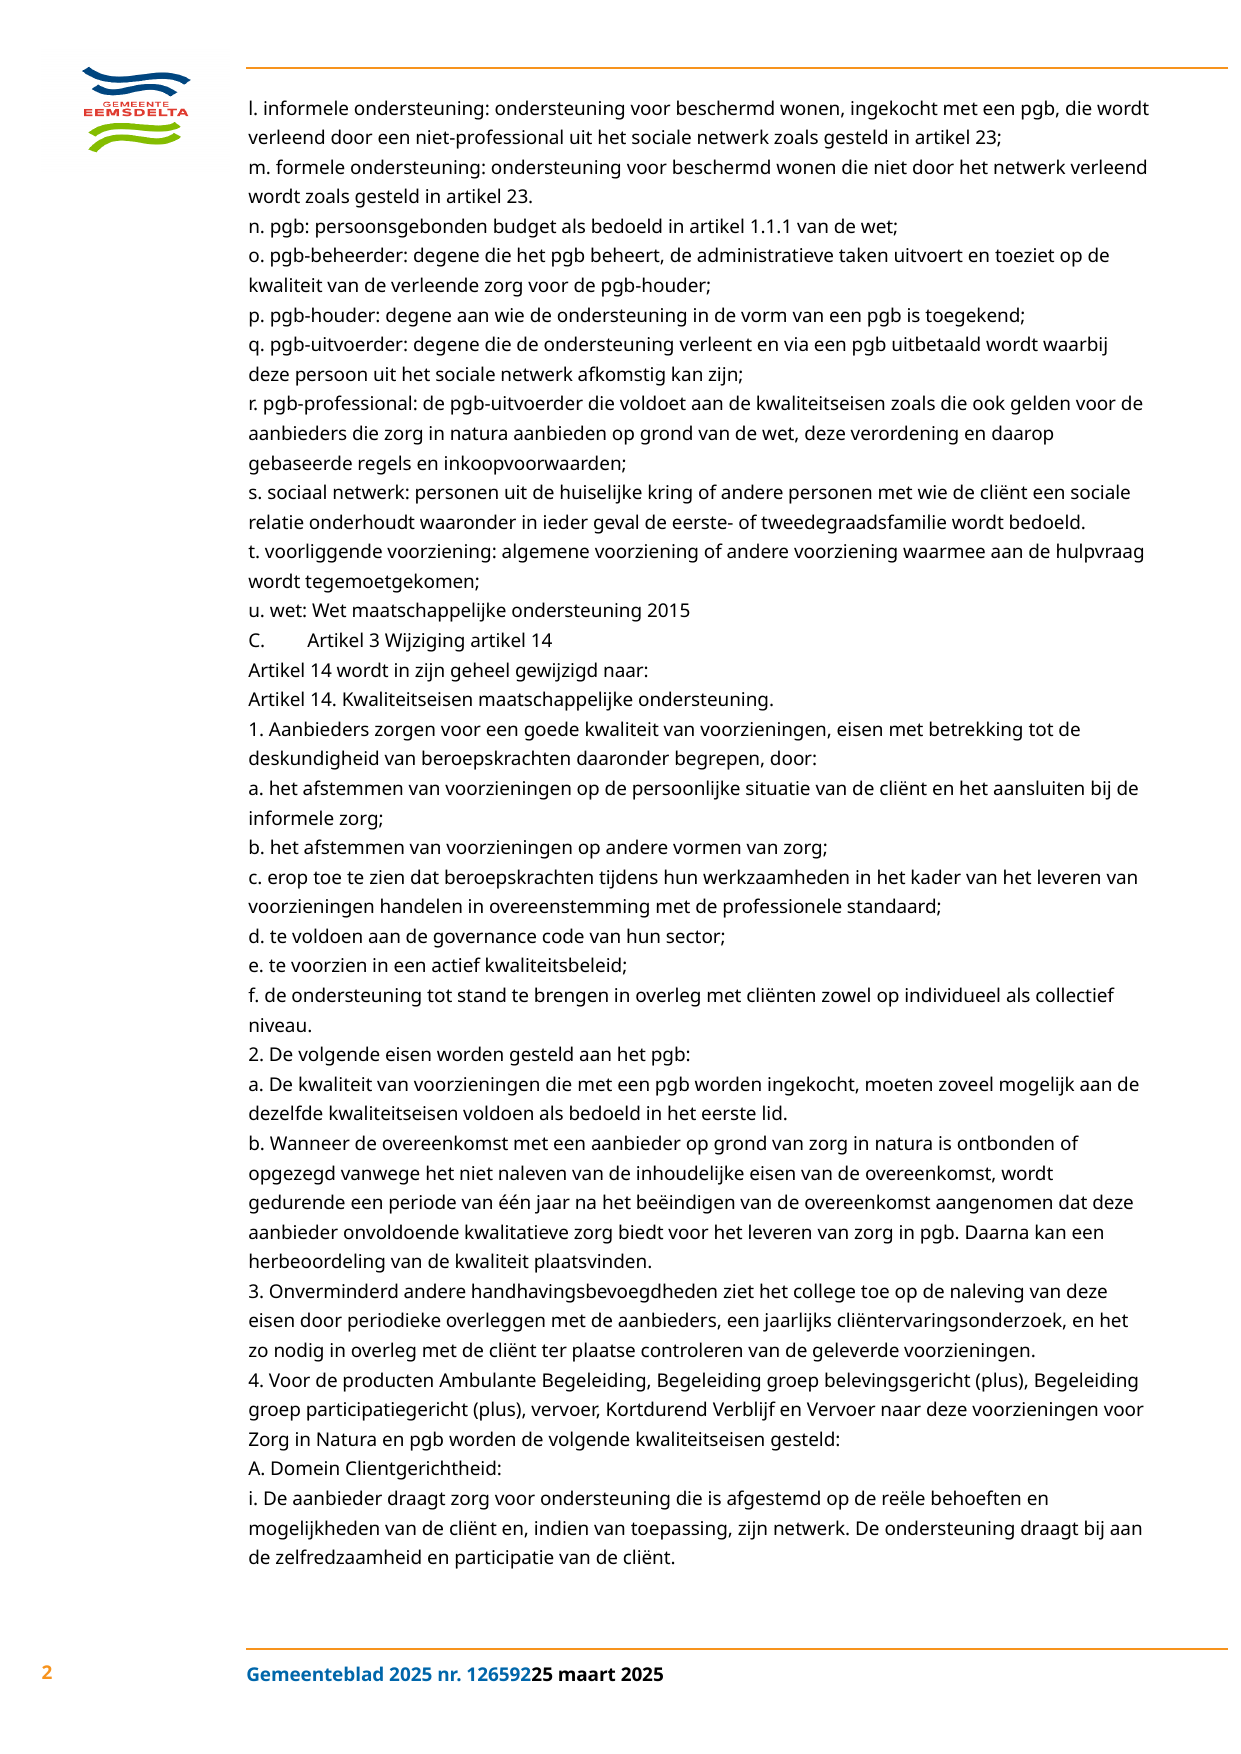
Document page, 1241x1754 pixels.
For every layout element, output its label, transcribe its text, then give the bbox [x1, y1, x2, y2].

text n. pgb: persoonsgebonden budget als bedoeld in artikel 1.1.1 van de wet; [248, 213, 1152, 239]
text f. de ondersteuning tot stand te brengen in overleg met cliënten zowel op individueel als collectief niveau. [248, 982, 1152, 1038]
text Artikel 14 wordt in zijn geheel gewijzigd naar: [248, 657, 1152, 683]
text r. pgb-professional: de pgb-uitvoerder die voldoet aan de kwaliteitseisen zoals die ook gelden voor de aanbieders die zorg in natura aanbieden op grond van de wet, deze verordening en daarop gebaseerde regels en inkoopvoorwaarden; [248, 391, 1152, 476]
text 3. Onverminderd andere handhavingsbevoegdheden ziet het college toe op de naleving van deze eisen door periodieke overleggen met de aanbieders, een jaarlijks cliëntervaringsonderzoek, en het zo nodig in overleg met de cliënt ter plaatse controleren van de geleverde voorzieningen. [248, 1278, 1152, 1363]
text 1. Aanbieders zorgen voor een goede kwaliteit van voorzieningen, eisen met betrekking tot de deskundigheid van beroepskrachten daaronder begrepen, door: [248, 716, 1152, 771]
text b. het afstemmen van voorzieningen op andere vormen van zorg; [248, 834, 1152, 860]
text 4. Voor de producten Ambulante Begeleiding, Begeleiding groep belevingsgericht (plus), Begeleiding groep participatiegericht (plus), vervoer, Kortdurend Verblijf en Vervoer naar deze voorzieningen voor Zorg in Natura en pgb worden de volgende kwaliteitseisen gesteld: [248, 1367, 1152, 1452]
picture [41, 47, 231, 172]
text a. De kwaliteit van voorzieningen die met een pgb worden ingekocht, moeten zoveel mogelijk aan de dezelfde kwaliteitseisen voldoen als bedoeld in het eerste lid. [248, 1071, 1152, 1126]
text b. Wanneer de overeenkomst met een aanbieder op grond van zorg in natura is ontbonden of opgezegd vanwege het niet naleven van de inhoudelijke eisen van de overeenkomst, wordt gedurende een periode van één jaar na het beëindigen van de overeenkomst aangenomen dat deze aanbieder onvoldoende kwalitatieve zorg biedt voor het leveren van zorg in pgb. Daarna kan een herbeoordeling van de kwaliteit plaatsvinden. [248, 1130, 1152, 1274]
text q. pgb-uitvoerder: degene die de ondersteuning verleent en via een pgb uitbetaald wordt waarbij deze persoon uit het sociale netwerk afkomstig kan zijn; [248, 331, 1152, 387]
text m. formele ondersteuning: ondersteuning voor beschermd wonen die niet door het netwerk verleend wordt zoals gesteld in artikel 23. [248, 154, 1152, 209]
text i. De aanbieder draagt zorg voor ondersteuning die is afgestemd op de reële behoeften en mogelijkheden van de cliënt en, indien van toepassing, zijn netwerk. De ondersteuning draagt bij aan de zelfredzaamheid en participatie van de cliënt. [248, 1485, 1152, 1570]
text l. informele ondersteuning: ondersteuning voor beschermd wonen, ingekocht met een pgb, die wordt verleend door een niet-professional uit het sociale netwerk zoals gesteld in artikel 23; [248, 95, 1152, 150]
text d. te voldoen aan de governance code van hun sector; [248, 923, 1152, 949]
text 2. De volgende eisen worden gesteld aan het pgb: [248, 1041, 1152, 1067]
text t. voorliggende voorziening: algemene voorziening of andere voorziening waarmee aan de hulpvraag wordt tegemoetgekomen; [248, 538, 1152, 594]
text c. erop toe te zien dat beroepskrachten tijdens hun werkzaamheden in het kader van het leveren van voorzieningen handelen in overeenstemming met de professionele standaard; [248, 864, 1152, 919]
list Artikel 3 Wijziging artikel 14 [248, 627, 1152, 653]
text o. pgb-beheerder: degene die het pgb beheert, de administratieve taken uitvoert en toeziet op de kwaliteit van de verleende zorg voor de pgb-houder; [248, 243, 1152, 298]
text p. pgb-houder: degene aan wie de ondersteuning in de vorm van een pgb is toegekend; [248, 302, 1152, 328]
text e. te voorzien in een actief kwaliteitsbeleid; [248, 953, 1152, 978]
text Artikel 14. Kwaliteitseisen maatschappelijke ondersteuning. [248, 686, 1152, 712]
text a. het afstemmen van voorzieningen op de persoonlijke situatie van de cliënt en het aansluiten bij de informele zorg; [248, 775, 1152, 831]
text u. wet: Wet maatschappelijke ondersteuning 2015 [248, 598, 1152, 623]
text s. sociaal netwerk: personen uit de huiselijke kring of andere personen met wie de cliënt een sociale relatie onderhoudt waaronder in ieder geval de eerste- of tweedegraadsfamilie wordt bedoeld. [248, 479, 1152, 535]
text A. Domein Clientgerichtheid: [248, 1456, 1152, 1481]
